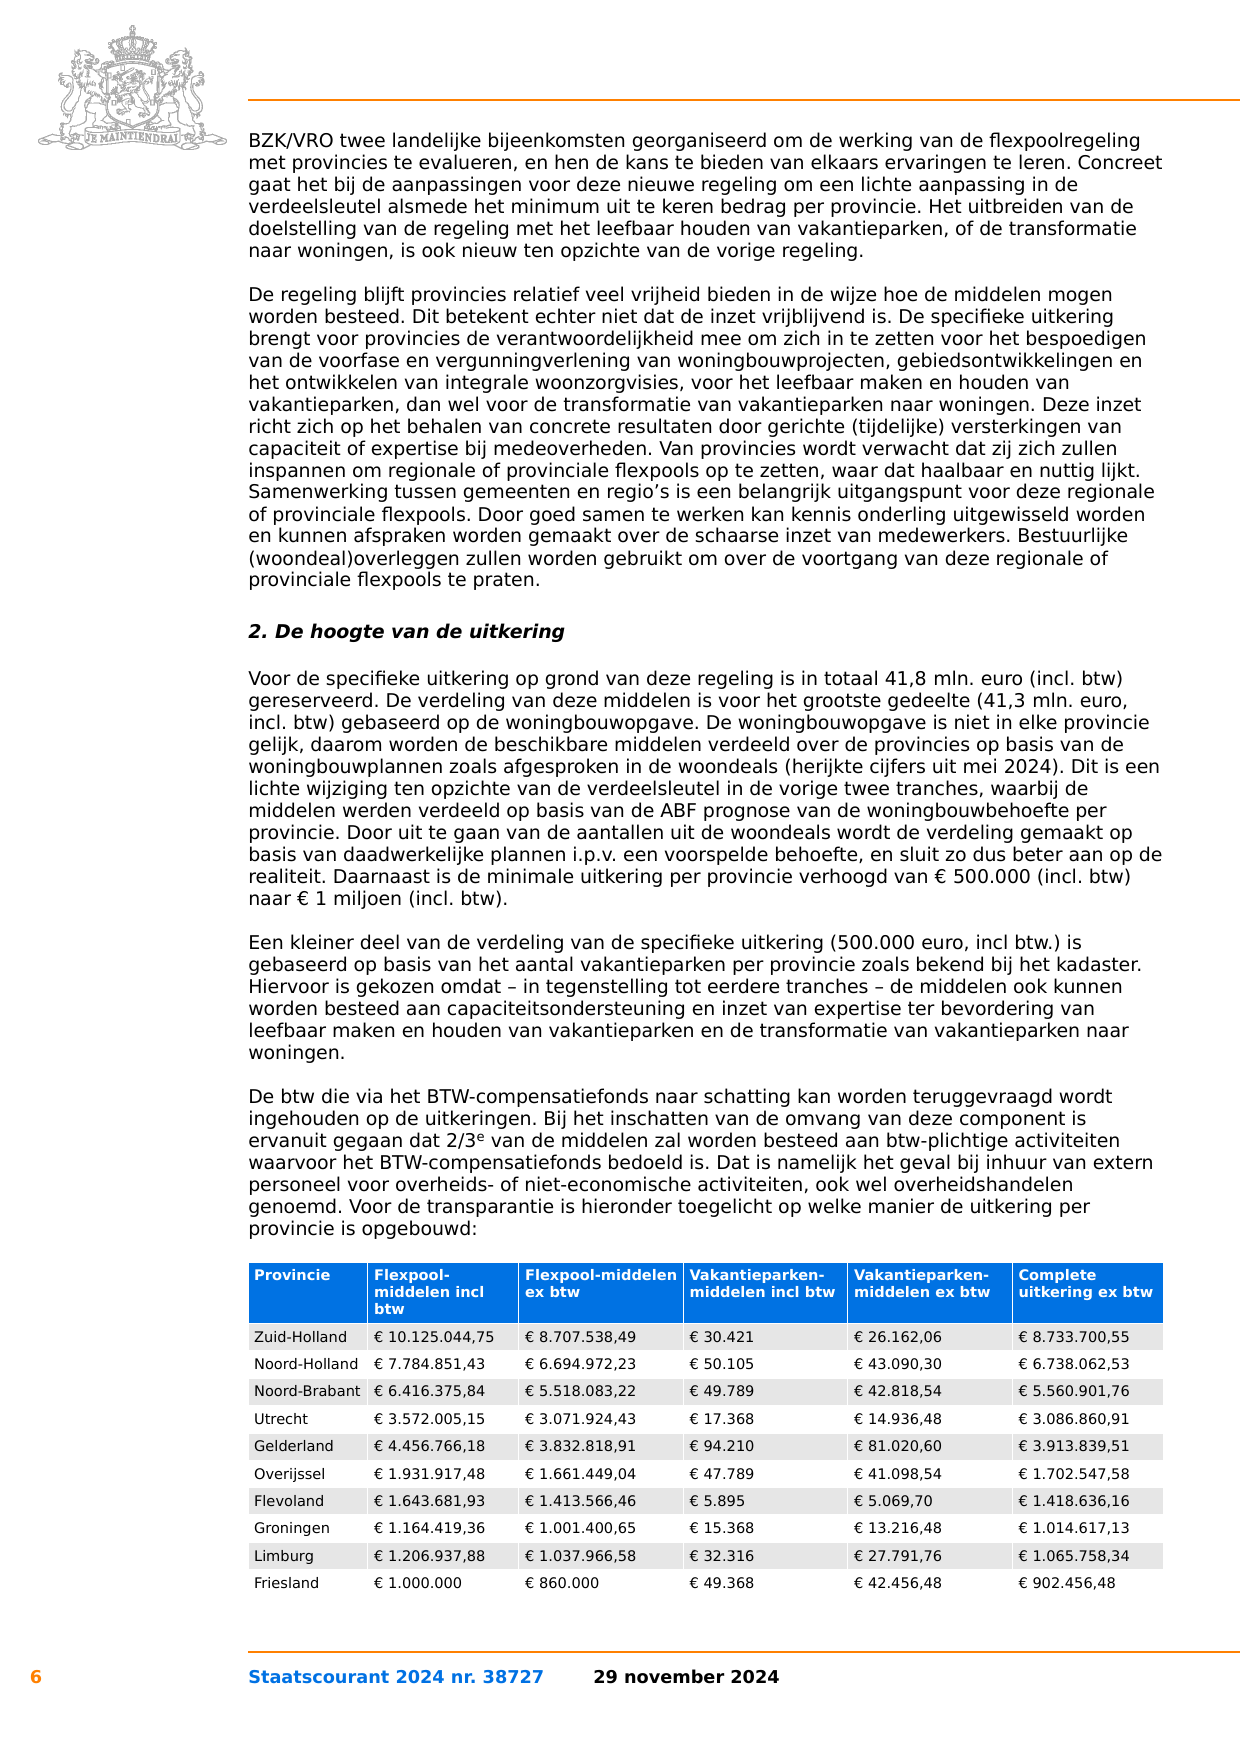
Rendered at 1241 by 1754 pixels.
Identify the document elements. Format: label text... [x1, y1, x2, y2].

table_cell € 42.456,48 [848, 1570, 1012, 1597]
table_header Flexpool-middelen incl btw [368, 1263, 518, 1323]
table_cell Limburg [249, 1543, 367, 1569]
table_cell € 3.572.005,15 [368, 1406, 518, 1432]
table_cell € 5.895 [684, 1488, 847, 1514]
table_cell Zuid-Holland [249, 1324, 367, 1350]
table_cell € 49.789 [684, 1379, 847, 1405]
table_cell Gelderland [249, 1434, 367, 1460]
table_header Provincie [249, 1263, 367, 1323]
table_cell € 6.416.375,84 [368, 1379, 518, 1405]
table_cell € 3.086.860,91 [1013, 1406, 1163, 1432]
table_cell € 4.456.766,18 [368, 1434, 518, 1460]
text Voor de specifieke uitkering op grond van deze regeling is in totaal 41,8 mln. euro (incl. btw) gereserveerd. De verdeling van deze middelen is voor het grootste gedeelte (41,3 mln. euro, incl. btw) gebaseerd op de woningbouwopgave. De woningbouwopgave is niet in elke provincie gelijk, daarom worden de beschikbare middelen verdeeld over de provincies op basis van de woningbouwplannen zoals afgesproken in de woondeals (herijkte cijfers uit mei 2024). Dit is een lichte wijziging ten opzichte van de verdeelsleutel in de vorige twee tranches, waarbij de middelen werden verdeeld op basis van de ABF prognose van de woningbouwbehoefte per provincie. Door uit te gaan van de aantallen uit de woondeals wordt de verdeling gemaakt op basis van daadwerkelijke plannen i.p.v. een voorspelde behoefte, en sluit zo dus beter aan op de realiteit. Daarnaast is de minimale uitkering per provincie verhoogd van € 500.000 (incl. btw) naar € 1 miljoen (incl. btw). [248, 668, 1163, 910]
table_cell € 6.694.972,23 [519, 1351, 683, 1378]
table_cell € 49.368 [684, 1570, 847, 1597]
table_cell € 1.931.917,48 [368, 1461, 518, 1487]
table_cell € 3.071.924,43 [519, 1406, 683, 1432]
table_cell € 94.210 [684, 1434, 847, 1460]
table_cell € 17.368 [684, 1406, 847, 1432]
table_cell € 1.065.758,34 [1013, 1543, 1163, 1569]
table_cell € 1.661.449,04 [519, 1461, 683, 1487]
table_cell Friesland [249, 1570, 367, 1597]
table_cell € 1.037.966,58 [519, 1543, 683, 1569]
table_cell € 10.125.044,75 [368, 1324, 518, 1350]
table_cell € 5.518.083,22 [519, 1379, 683, 1405]
table_cell Flevoland [249, 1488, 367, 1514]
table_cell € 3.913.839,51 [1013, 1434, 1163, 1460]
table_cell € 42.818,54 [848, 1379, 1012, 1405]
table_cell € 1.643.681,93 [368, 1488, 518, 1514]
table_cell € 8.707.538,49 [519, 1324, 683, 1350]
table_cell € 15.368 [684, 1516, 847, 1542]
table_cell € 5.069,70 [848, 1488, 1012, 1514]
table_cell € 30.421 [684, 1324, 847, 1350]
text BZK/VRO twee landelijke bijeenkomsten georganiseerd om de werking van de flexpoolregeling met provincies te evalueren, en hen de kans te bieden van elkaars ervaringen te leren. Concreet gaat het bij de aanpassingen voor deze nieuwe regeling om een lichte aanpassing in de verdeelsleutel alsmede het minimum uit te keren bedrag per provincie. Het uitbreiden van de doelstelling van de regeling met het leefbaar houden van vakantieparken, of de transformatie naar woningen, is ook nieuw ten opzichte van de vorige regeling. [248, 130, 1163, 262]
table_cell € 1.418.636,16 [1013, 1488, 1163, 1514]
table_header Complete uitkering ex btw [1013, 1263, 1163, 1323]
table_cell € 1.001.400,65 [519, 1516, 683, 1542]
table_header Vakantieparken-middelen ex btw [848, 1263, 1012, 1323]
table_cell Noord-Holland [249, 1351, 367, 1378]
table_cell € 26.162,06 [848, 1324, 1012, 1350]
table_cell € 3.832.818,91 [519, 1434, 683, 1460]
table_cell € 5.560.901,76 [1013, 1379, 1163, 1405]
table_cell € 1.000.000 [368, 1570, 518, 1597]
table_header Vakantieparken-middelen incl btw [684, 1263, 847, 1323]
text Een kleiner deel van de verdeling van de specifieke uitkering (500.000 euro, incl btw.) is gebaseerd op basis van het aantal vakantieparken per provincie zoals bekend bij het kadaster. Hiervoor is gekozen omdat – in tegenstelling tot eerdere tranches – de middelen ook kunnen worden besteed aan capaciteitsondersteuning en inzet van expertise ter bevordering van leefbaar maken en houden van vakantieparken en de transformatie van vakantieparken naar woningen. [248, 932, 1163, 1064]
table_cell € 1.206.937,88 [368, 1543, 518, 1569]
table_cell € 860.000 [519, 1570, 683, 1597]
table_cell € 6.738.062,53 [1013, 1351, 1163, 1378]
table_cell Noord-Brabant [249, 1379, 367, 1405]
table_cell € 1.702.547,58 [1013, 1461, 1163, 1487]
table_cell € 27.791,76 [848, 1543, 1012, 1569]
picture [38, 25, 227, 150]
table_cell € 1.413.566,46 [519, 1488, 683, 1514]
table_cell € 81.020,60 [848, 1434, 1012, 1460]
table_cell € 8.733.700,55 [1013, 1324, 1163, 1350]
table_cell € 41.098,54 [848, 1461, 1012, 1487]
table_cell Overijssel [249, 1461, 367, 1487]
table_cell € 902.456,48 [1013, 1570, 1163, 1597]
table_header Flexpool-middelen ex btw [519, 1263, 683, 1323]
table_cell € 1.164.419,36 [368, 1516, 518, 1542]
text De regeling blijft provincies relatief veel vrijheid bieden in de wijze hoe de middelen mogen worden besteed. Dit betekent echter niet dat de inzet vrijblijvend is. De specifieke uitkering brengt voor provincies de verantwoordelijkheid mee om zich in te zetten voor het bespoedigen van de voorfase en vergunningverlening van woningbouwprojecten, gebiedsontwikkelingen en het ontwikkelen van integrale woonzorgvisies, voor het leefbaar maken en houden van vakantieparken, dan wel voor de transformatie van vakantieparken naar woningen. Deze inzet richt zich op het behalen van concrete resultaten door gerichte (tijdelijke) versterkingen van capaciteit of expertise bij medeoverheden. Van provincies wordt verwacht dat zij zich zullen inspannen om regionale of provinciale flexpools op te zetten, waar dat haalbaar en nuttig lijkt. Samenwerking tussen gemeenten en regio’s is een belangrijk uitgangspunt voor deze regionale of provinciale flexpools. Door goed samen te werken kan kennis onderling uitgewisseld worden en kunnen afspraken worden gemaakt over de schaarse inzet van medewerkers. Bestuurlijke (woondeal)overleggen zullen worden gebruikt om over de voortgang van deze regionale of provinciale flexpools te praten. [248, 284, 1163, 591]
table_cell € 13.216,48 [848, 1516, 1012, 1542]
table_cell Utrecht [249, 1406, 367, 1432]
table_cell € 14.936,48 [848, 1406, 1012, 1432]
table_cell Groningen [249, 1516, 367, 1542]
table_cell € 50.105 [684, 1351, 847, 1378]
text De btw die via het BTW-compensatiefonds naar schatting kan worden teruggevraagd wordt ingehouden op de uitkeringen. Bij het inschatten van de omvang van deze component is ervanuit gegaan dat 2/3e van de middelen zal worden besteed aan btw-plichtige activiteiten waarvoor het BTW-compensatiefonds bedoeld is. Dat is namelijk het geval bij inhuur van extern personeel voor overheids- of niet-economische activiteiten, ook wel overheidshandelen genoemd. Voor de transparantie is hieronder toegelicht op welke manier de uitkering per provincie is opgebouwd: [248, 1086, 1163, 1239]
table_cell € 1.014.617,13 [1013, 1516, 1163, 1542]
table_cell € 43.090,30 [848, 1351, 1012, 1378]
table_cell € 47.789 [684, 1461, 847, 1487]
subtitle 2. De hoogte van de uitkering [248, 621, 1163, 643]
table_cell € 7.784.851,43 [368, 1351, 518, 1378]
table_cell € 32.316 [684, 1543, 847, 1569]
